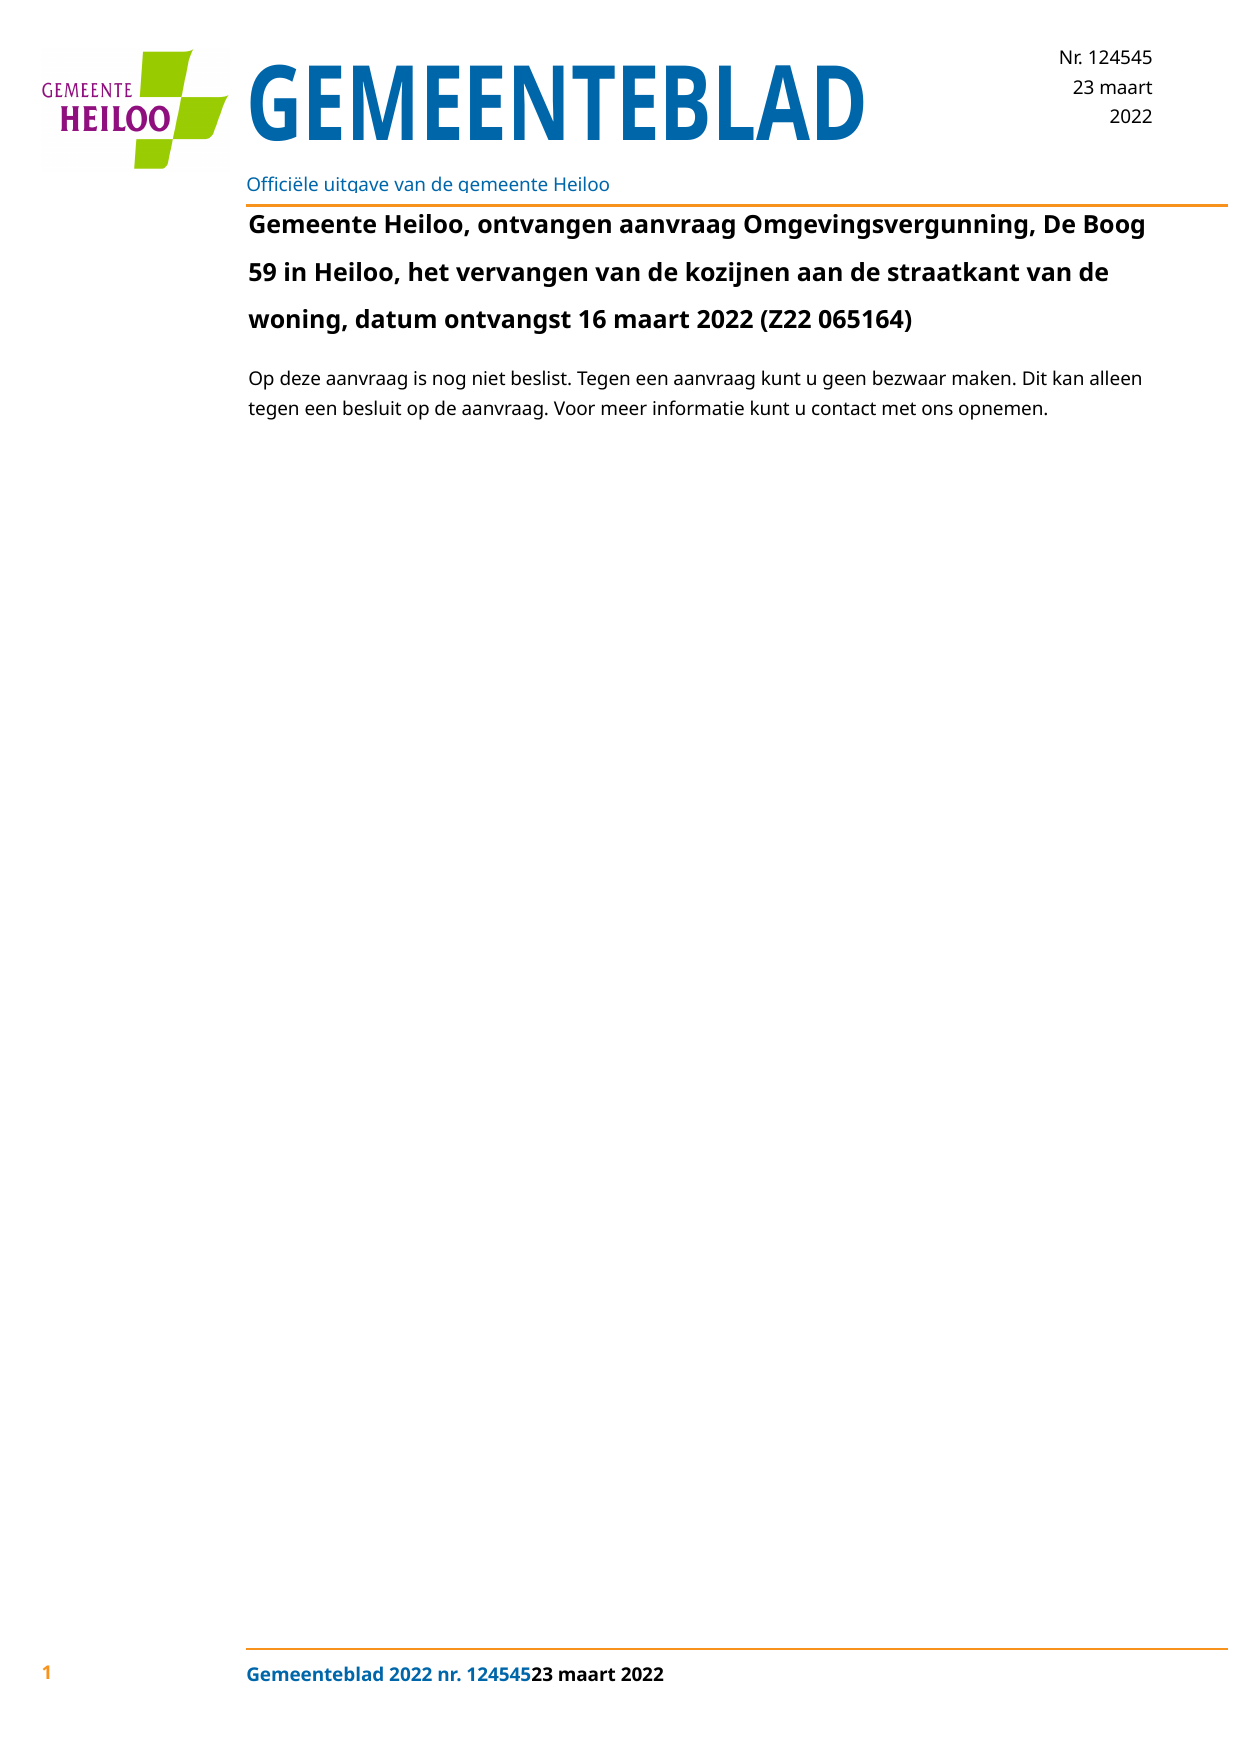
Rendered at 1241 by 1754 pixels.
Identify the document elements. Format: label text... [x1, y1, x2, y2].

picture [41, 47, 231, 172]
text Op deze aanvraag is nog niet beslist. Tegen een aanvraag kunt u geen bezwaar maken. Dit kan alleen tegen een besluit op de aanvraag. Voor meer informatie kunt u contact met ons opnemen. [248, 366, 1152, 421]
text Gemeente Heiloo, ontvangen aanvraag Omgevingsvergunning, De Boog 59 in Heiloo, het vervangen van de kozijnen aan de straatkant van de woning, datum ontvangst 16 maart 2022 (Z22 065164) [248, 207, 1152, 336]
